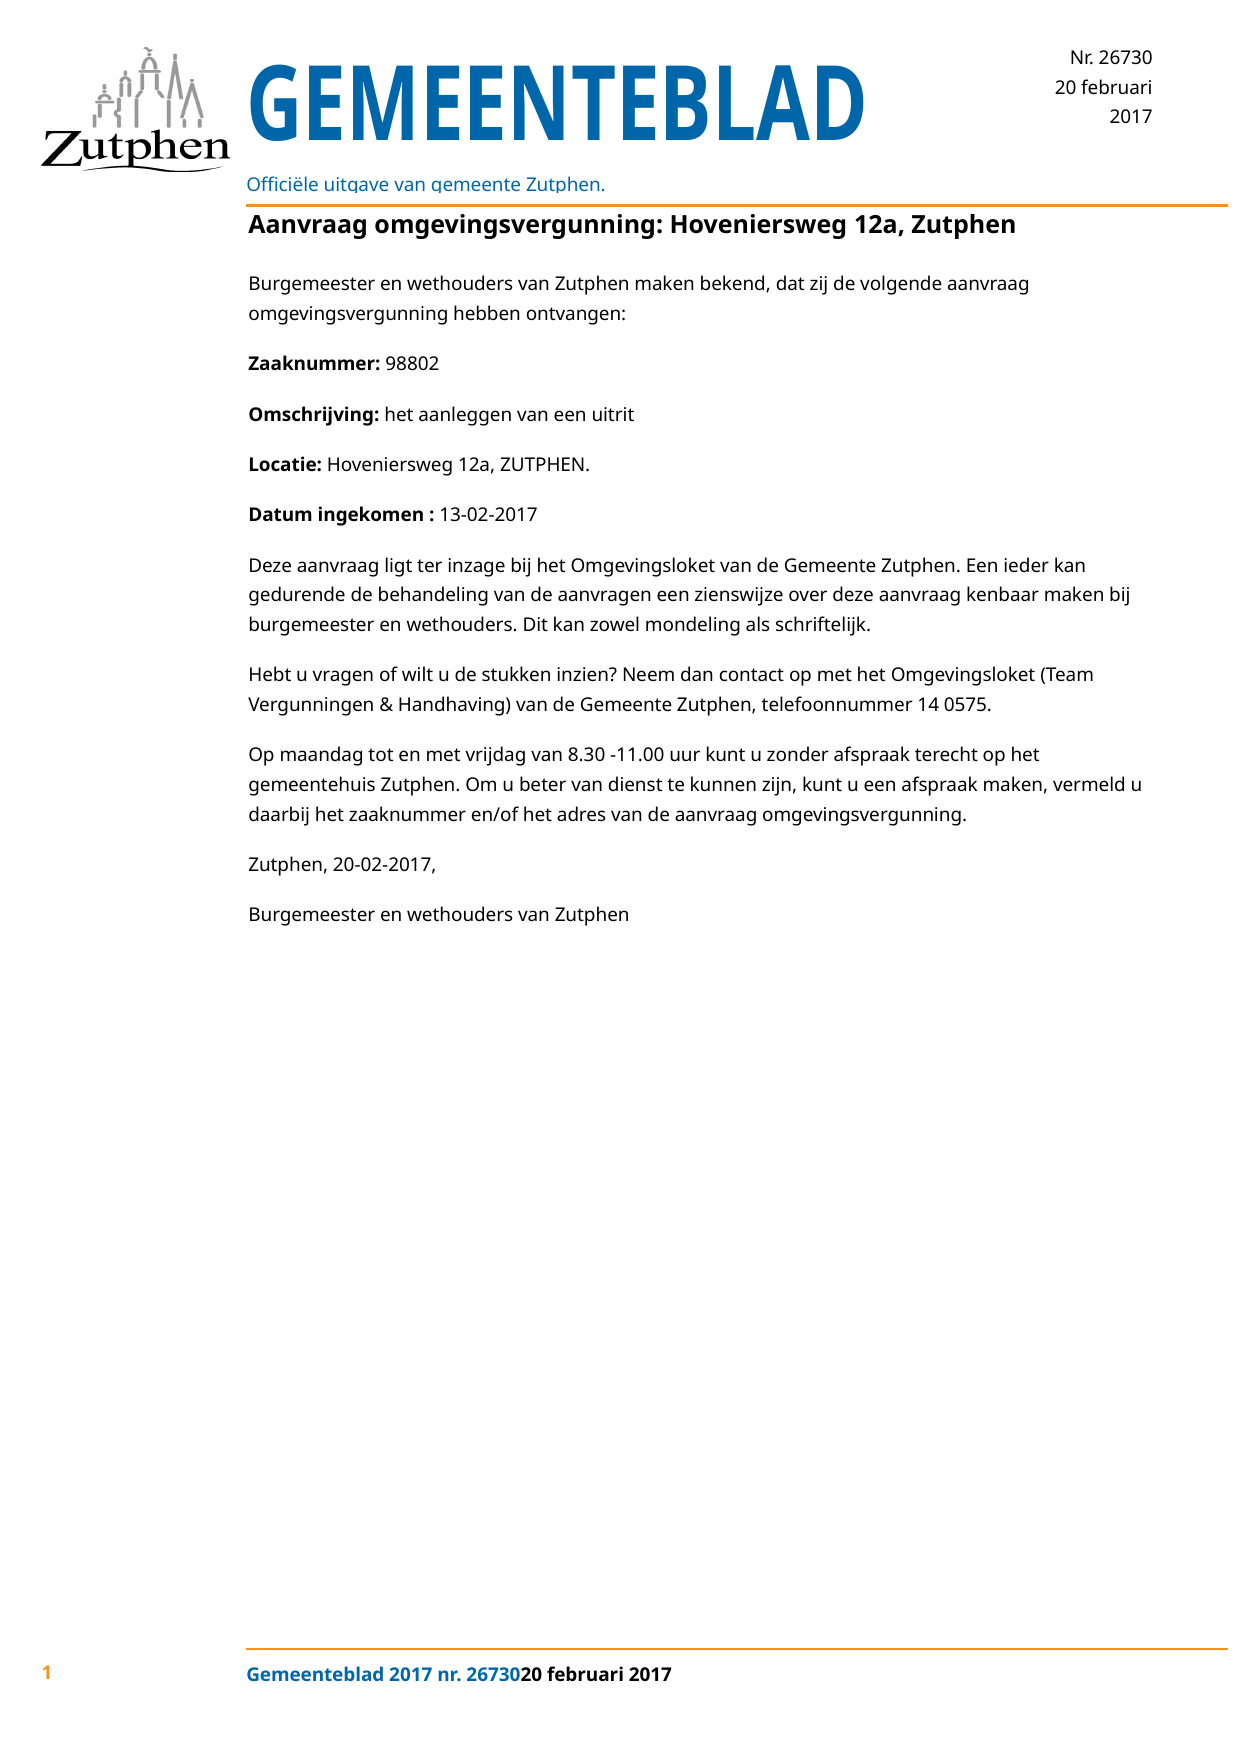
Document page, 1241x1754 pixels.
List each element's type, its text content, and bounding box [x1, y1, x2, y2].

text Datum ingekomen : 13-02-2017 [248, 502, 1152, 527]
text Op maandag tot en met vrijdag van 8.30 -11.00 uur kunt u zonder afspraak terecht op het gemeentehuis Zutphen. Om u beter van dienst te kunnen zijn, kunt u een afspraak maken, vermeld u daarbij het zaaknummer en/of het adres van de aanvraag omgevingsvergunning. [248, 742, 1152, 826]
text Hebt u vragen of wilt u de stukken inzien? Neem dan contact op met het Omgevingsloket (Team Vergunningen & Handhaving) van de Gemeente Zutphen, telefoonnummer 14 0575. [248, 662, 1152, 717]
text Zutphen, 20-02-2017, [248, 851, 1152, 877]
text Locatie: Hoveniersweg 12a, ZUTPHEN. [248, 451, 1152, 477]
text Burgemeester en wethouders van Zutphen [248, 902, 1152, 927]
picture [41, 47, 231, 172]
text Deze aanvraag ligt ter inzage bij het Omgevingsloket van de Gemeente Zutphen. Een ieder kan gedurende de behandeling van de aanvragen een zienswijze over deze aanvraag kenbaar maken bij burgemeester en wethouders. Dit kan zowel mondeling als schriftelijk. [248, 552, 1152, 637]
text Zaaknummer: 98802 [248, 350, 1152, 376]
text Aanvraag omgevingsvergunning: Hoveniersweg 12a, Zutphen [248, 207, 1152, 241]
text Omschrijving: het aanleggen van een uitrit [248, 401, 1152, 426]
text Burgemeester en wethouders van Zutphen maken bekend, dat zij de volgende aanvraag omgevingsvergunning hebben ontvangen: [248, 270, 1152, 326]
